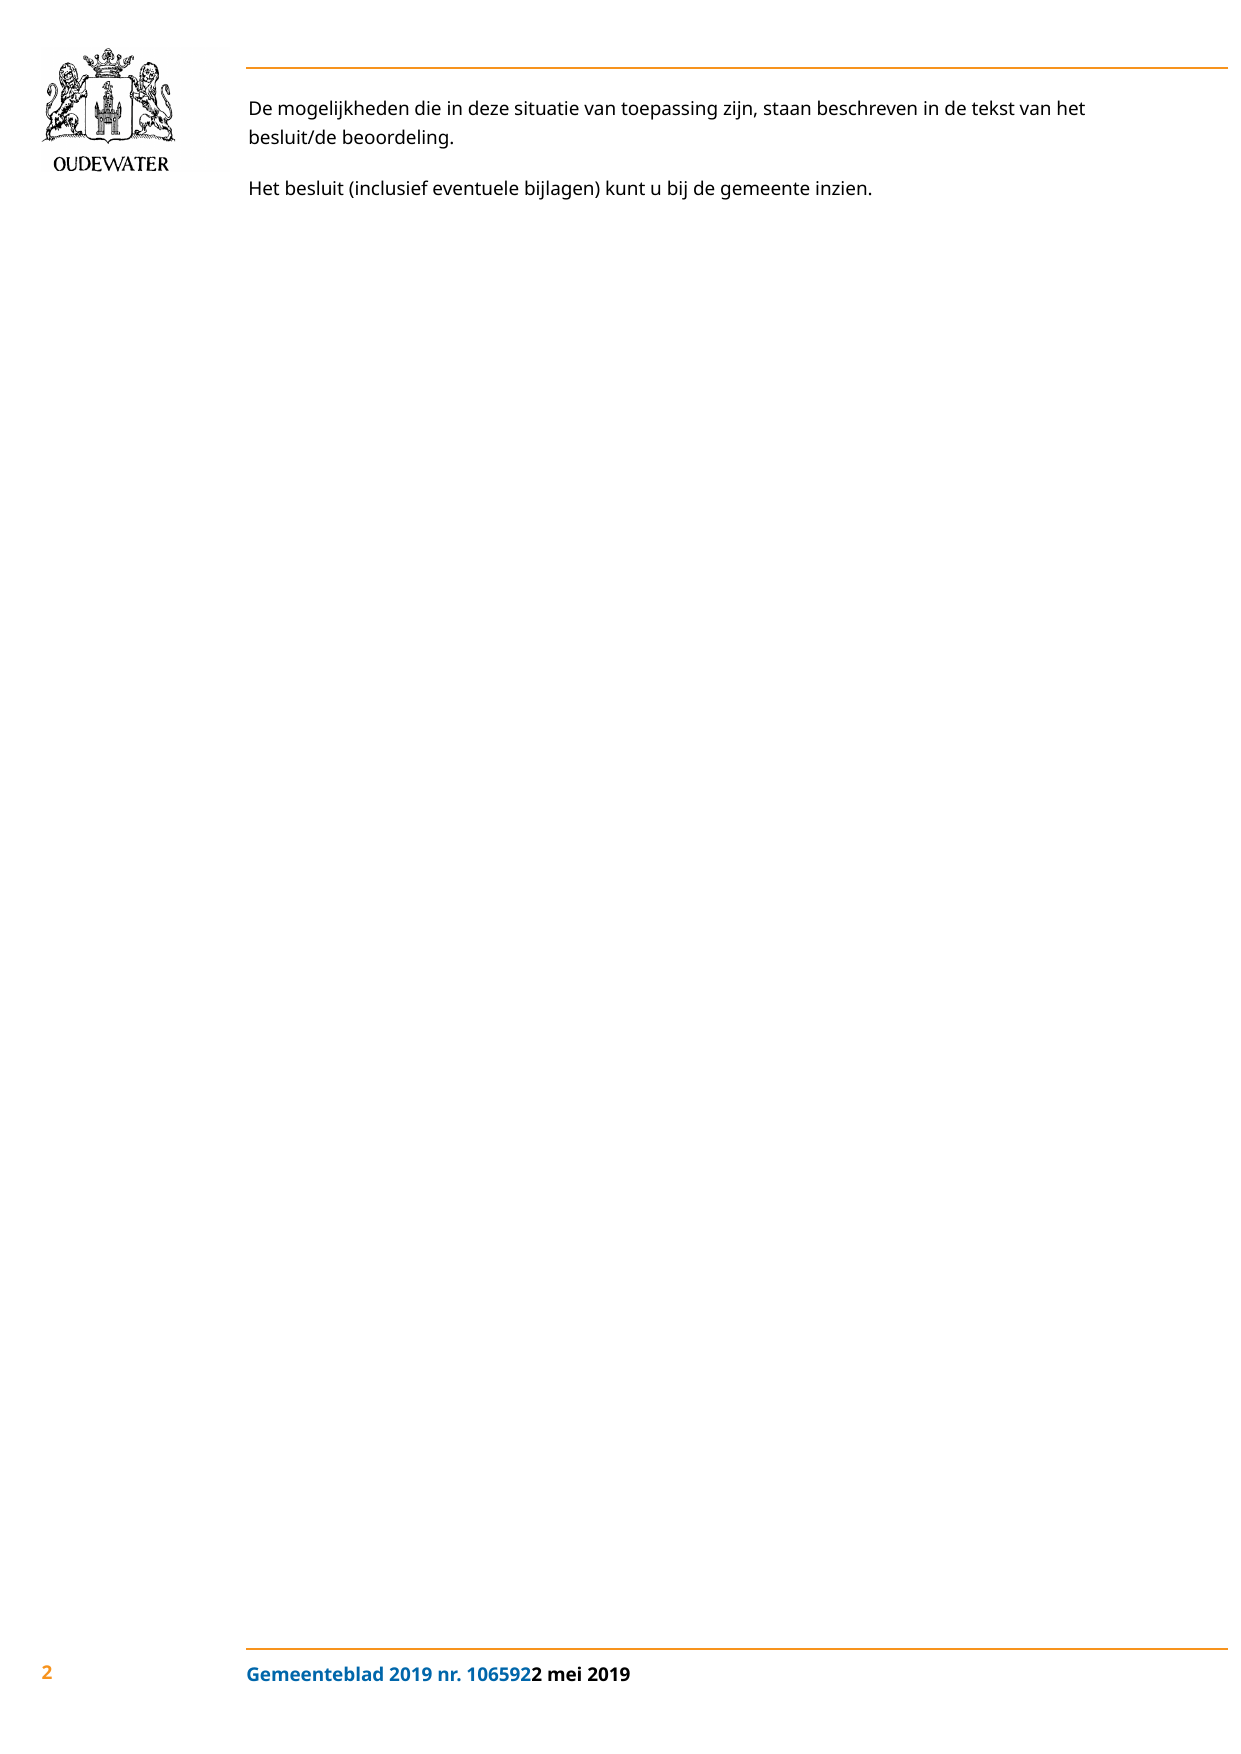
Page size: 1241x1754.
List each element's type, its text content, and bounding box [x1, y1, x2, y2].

text De mogelijkheden die in deze situatie van toepassing zijn, staan beschreven in de tekst van het besluit/de beoordeling. [248, 95, 1152, 150]
picture [41, 47, 231, 172]
text Het besluit (inclusief eventuele bijlagen) kunt u bij de gemeente inzien. [248, 175, 1152, 201]
